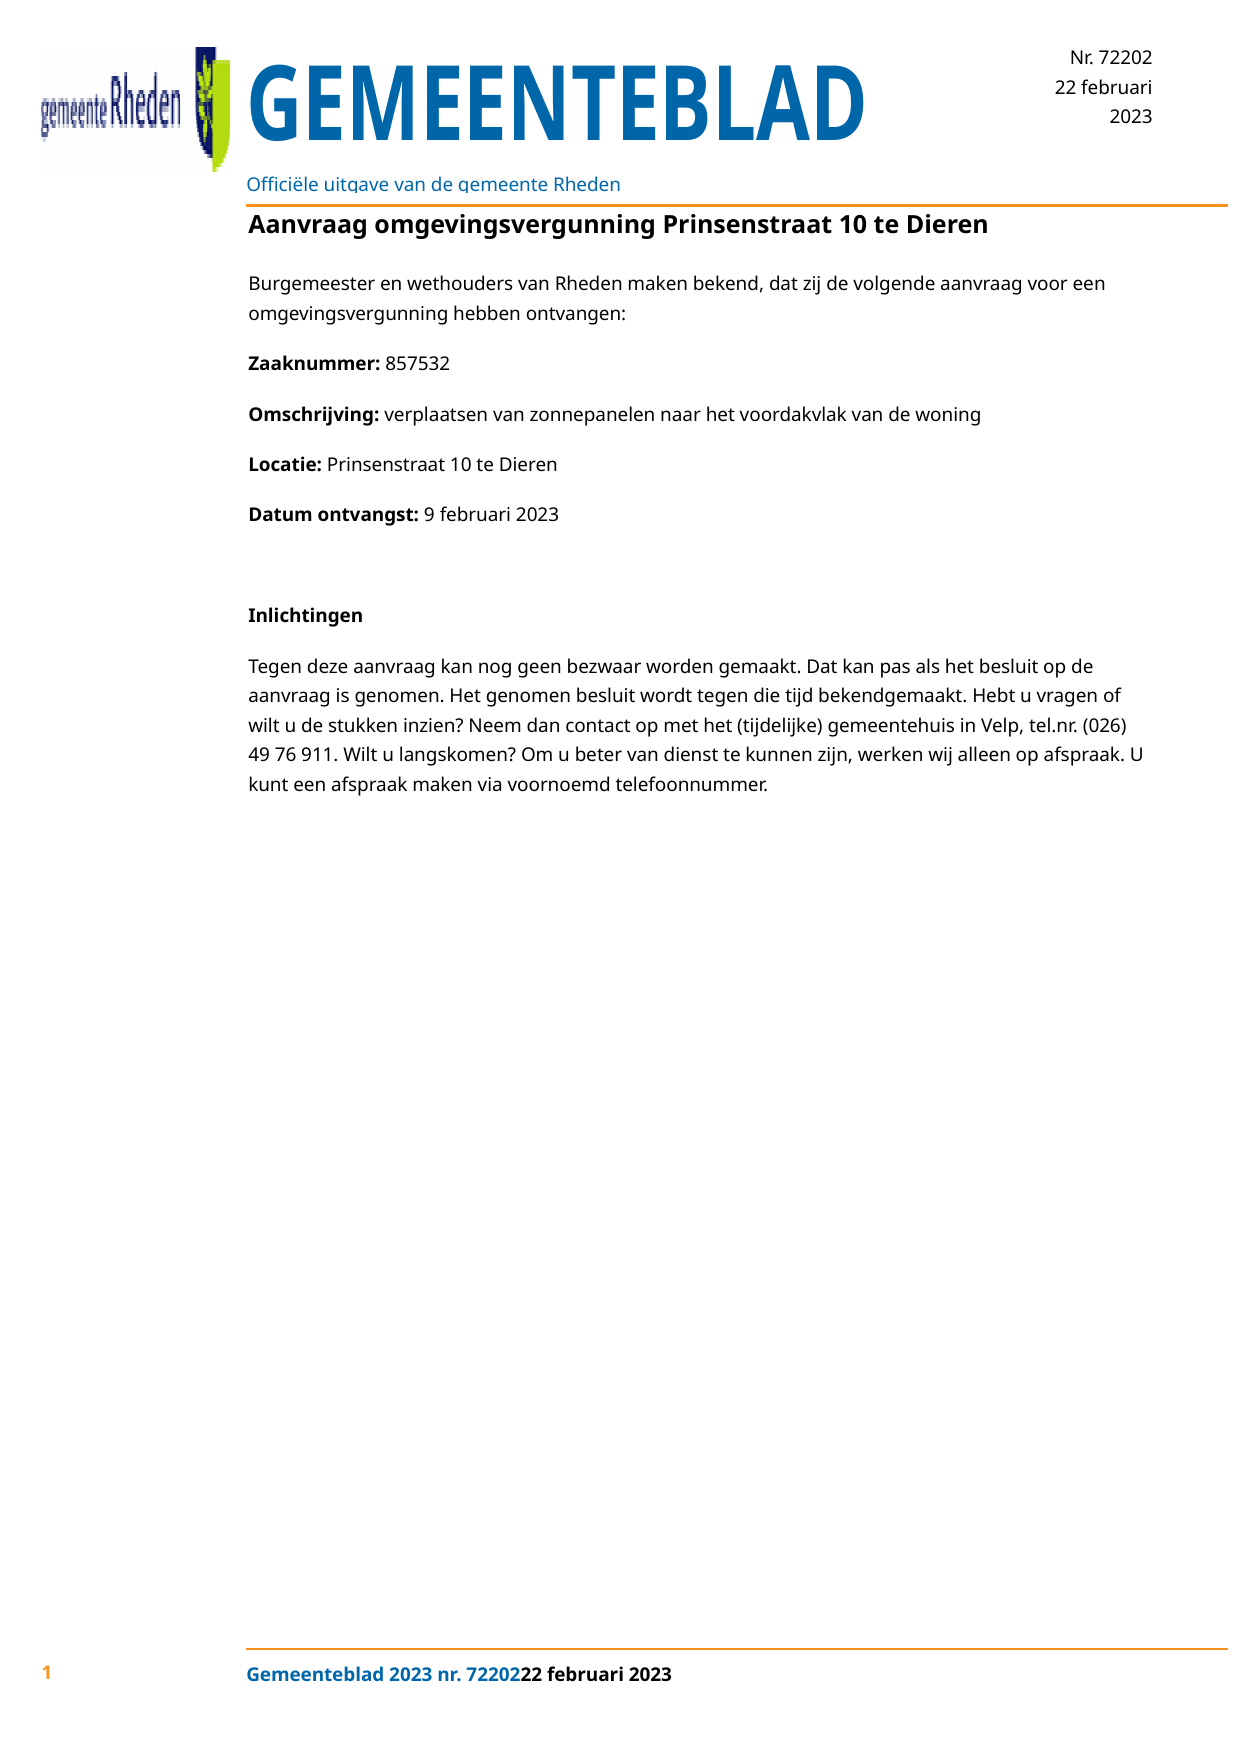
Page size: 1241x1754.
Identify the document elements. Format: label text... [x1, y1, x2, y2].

text Locatie: Prinsenstraat 10 te Dieren [248, 451, 1152, 477]
text Omschrijving: verplaatsen van zonnepanelen naar het voordakvlak van de woning [248, 401, 1152, 426]
text Burgemeester en wethouders van Rheden maken bekend, dat zij de volgende aanvraag voor een omgevingsvergunning hebben ontvangen: [248, 270, 1152, 326]
text Zaaknummer: 857532 [248, 350, 1152, 376]
text Aanvraag omgevingsvergunning Prinsenstraat 10 te Dieren [248, 207, 1152, 241]
text Inlichtingen [248, 602, 1152, 628]
text Datum ontvangst: 9 februari 2023 [248, 502, 1152, 527]
text Tegen deze aanvraag kan nog geen bezwaar worden gemaakt. Dat kan pas als het besluit op de aanvraag is genomen. Het genomen besluit wordt tegen die tijd bekendgemaakt. Hebt u vragen of wilt u de stukken inzien? Neem dan contact op met het (tijdelijke) gemeentehuis in Velp, tel.nr. (026) 49 76 911. Wilt u langskomen? Om u beter van dienst te kunnen zijn, werken wij alleen op afspraak. U kunt een afspraak maken via voornoemd telefoonnummer. [248, 653, 1152, 797]
picture [41, 47, 231, 172]
